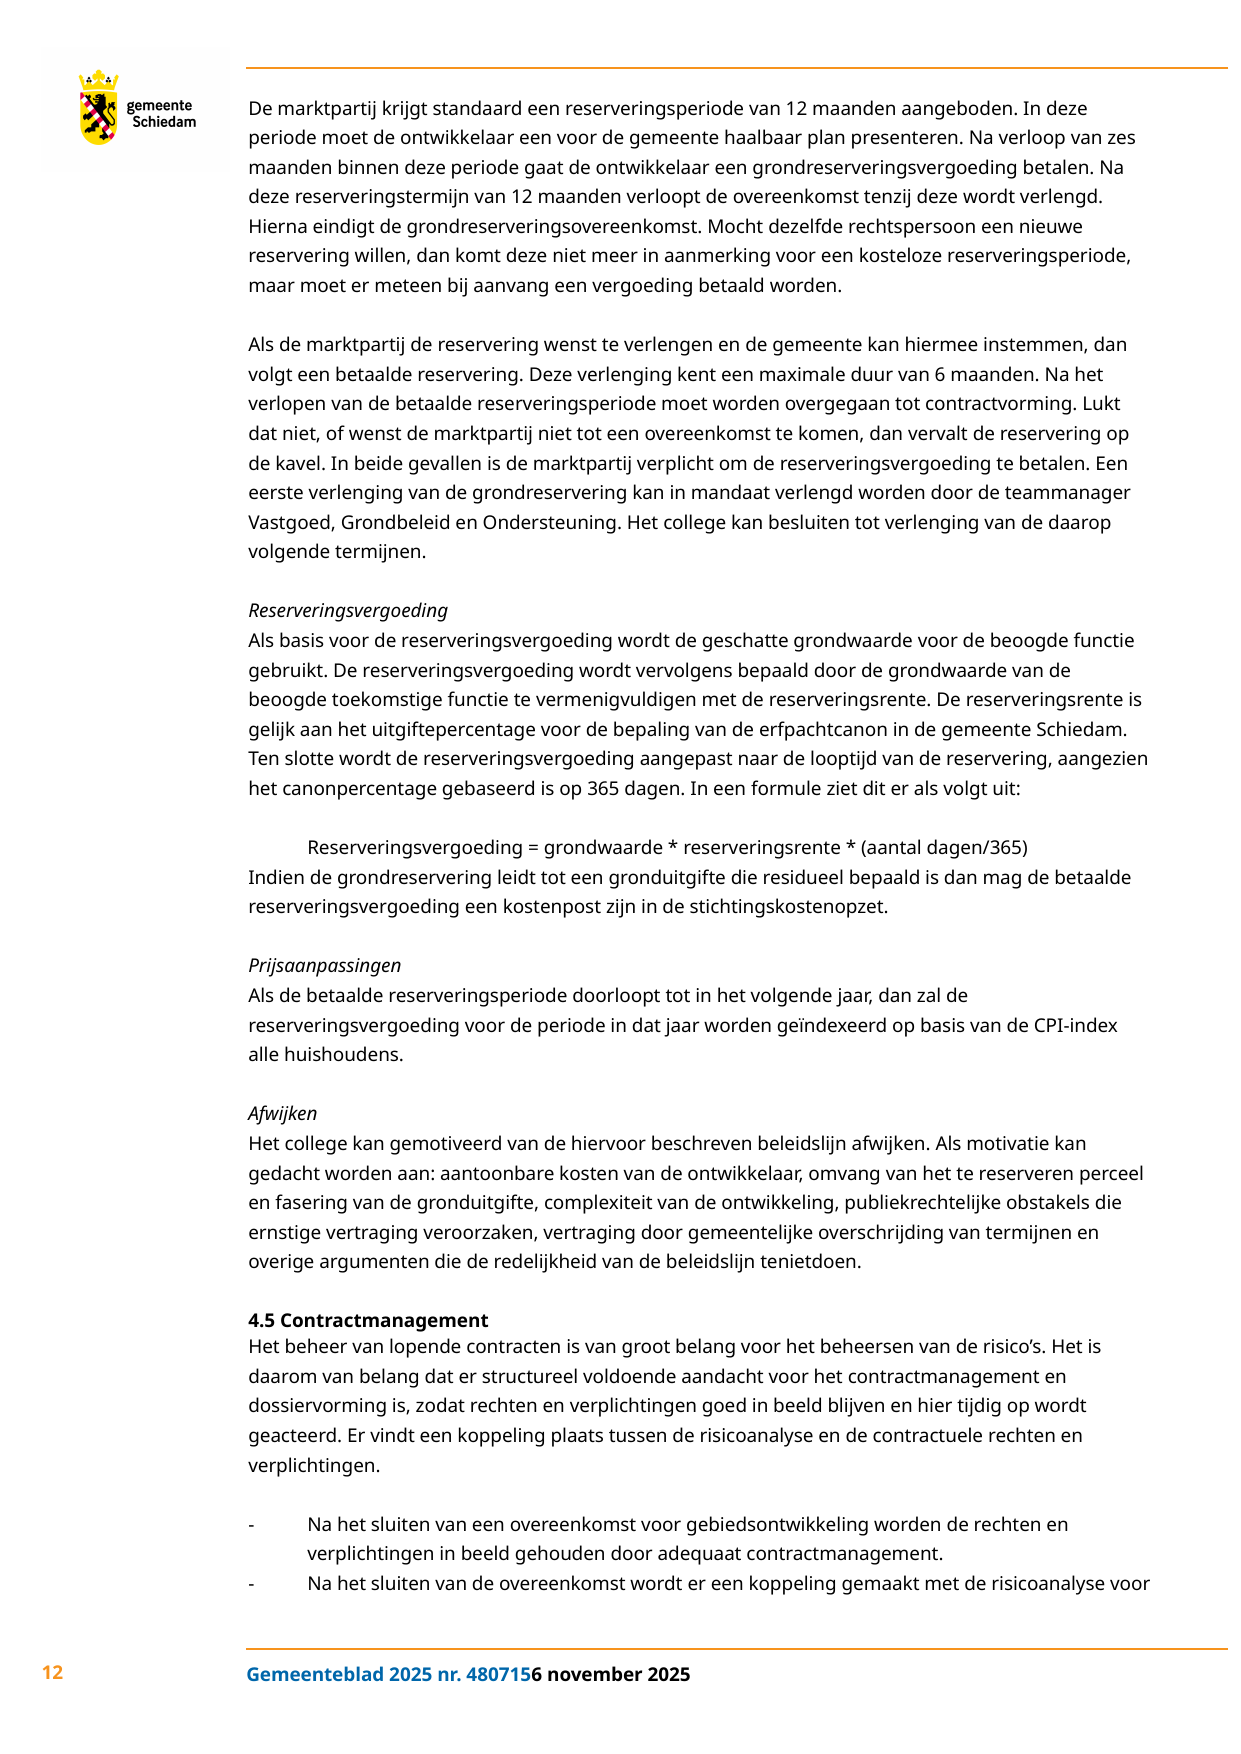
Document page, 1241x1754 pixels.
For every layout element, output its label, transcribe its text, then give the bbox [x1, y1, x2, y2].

list Reserveringsvergoeding = grondwaarde * reserveringsrente * (aantal dagen/365) [248, 834, 1152, 860]
text Als de marktpartij de reservering wenst te verlengen en de gemeente kan hiermee instemmen, dan volgt een betaalde reservering. Deze verlenging kent een maximale duur van 6 maanden. Na het verlopen van de betaalde reserveringsperiode moet worden overgegaan tot contractvorming. Lukt dat niet, of wenst de marktpartij niet tot een overeenkomst te komen, dan vervalt de reservering op de kavel. In beide gevallen is de marktpartij verplicht om de reserveringsvergoeding te betalen. Een eerste verlenging van de grondreservering kan in mandaat verlengd worden door de teammanager Vastgoed, Grondbeleid en Ondersteuning. Het college kan besluiten tot verlenging van de daarop volgende termijnen. [248, 331, 1152, 564]
text Prijsaanpassingen [248, 953, 1152, 978]
text Afwijken [248, 1101, 1152, 1126]
text 4.5 Contractmanagement [248, 1308, 1152, 1333]
text Als basis voor de reserveringsvergoeding wordt de geschatte grondwaarde voor de beoogde functie gebruikt. De reserveringsvergoeding wordt vervolgens bepaald door de grondwaarde van de beoogde toekomstige functie te vermenigvuldigen met de reserveringsrente. De reserveringsrente is gelijk aan het uitgiftepercentage voor de bepaling van de erfpachtcanon in de gemeente Schiedam. Ten slotte wordt de reserveringsvergoeding aangepast naar de looptijd van de reservering, aangezien het canonpercentage gebaseerd is op 365 dagen. In een formule ziet dit er als volgt uit: [248, 627, 1152, 801]
text Het beheer van lopende contracten is van groot belang voor het beheersen van de risico’s. Het is daarom van belang dat er structureel voldoende aandacht voor het contractmanagement en dossiervorming is, zodat rechten en verplichtingen goed in beeld blijven en hier tijdig op wordt geacteerd. Er vindt een koppeling plaats tussen de risicoanalyse en de contractuele rechten en verplichtingen. [248, 1333, 1152, 1477]
text Het college kan gemotiveerd van de hiervoor beschreven beleidslijn afwijken. Als motivatie kan gedacht worden aan: aantoonbare kosten van de ontwikkelaar, omvang van het te reserveren perceel en fasering van de gronduitgifte, complexiteit van de ontwikkeling, publiekrechtelijke obstakels die ernstige vertraging veroorzaken, vertraging door gemeentelijke overschrijding van termijnen en overige argumenten die de redelijkheid van de beleidslijn tenietdoen. [248, 1130, 1152, 1274]
text De marktpartij krijgt standaard een reserveringsperiode van 12 maanden aangeboden. In deze periode moet de ontwikkelaar een voor de gemeente haalbaar plan presenteren. Na verloop van zes maanden binnen deze periode gaat de ontwikkelaar een grondreserveringsvergoeding betalen. Na deze reserveringstermijn van 12 maanden verloopt de overeenkomst tenzij deze wordt verlengd. Hierna eindigt de grondreserveringsovereenkomst. Mocht dezelfde rechtspersoon een nieuwe reservering willen, dan komt deze niet meer in aanmerking voor een kosteloze reserveringsperiode, maar moet er meteen bij aanvang een vergoeding betaald worden. [248, 95, 1152, 298]
text Indien de grondreservering leidt tot een gronduitgifte die residueel bepaald is dan mag de betaalde reserveringsvergoeding een kostenpost zijn in de stichtingskostenopzet. [248, 864, 1152, 919]
text Als de betaalde reserveringsperiode doorloopt tot in het volgende jaar, dan zal de reserveringsvergoeding voor de periode in dat jaar worden geïndexeerd op basis van de CPI-index alle huishoudens. [248, 982, 1152, 1067]
picture [41, 47, 231, 172]
table_header Na het sluiten van een overeenkomst voor gebiedsontwikkeling worden de rechten en verplichtingen in beeld gehouden door adequaat contractmanagement. Na het sluiten van de overeenkomst wordt er een koppeling gemaakt met de risicoanalyse voor [248, 1511, 1152, 1596]
text Reserveringsvergoeding [248, 598, 1152, 623]
